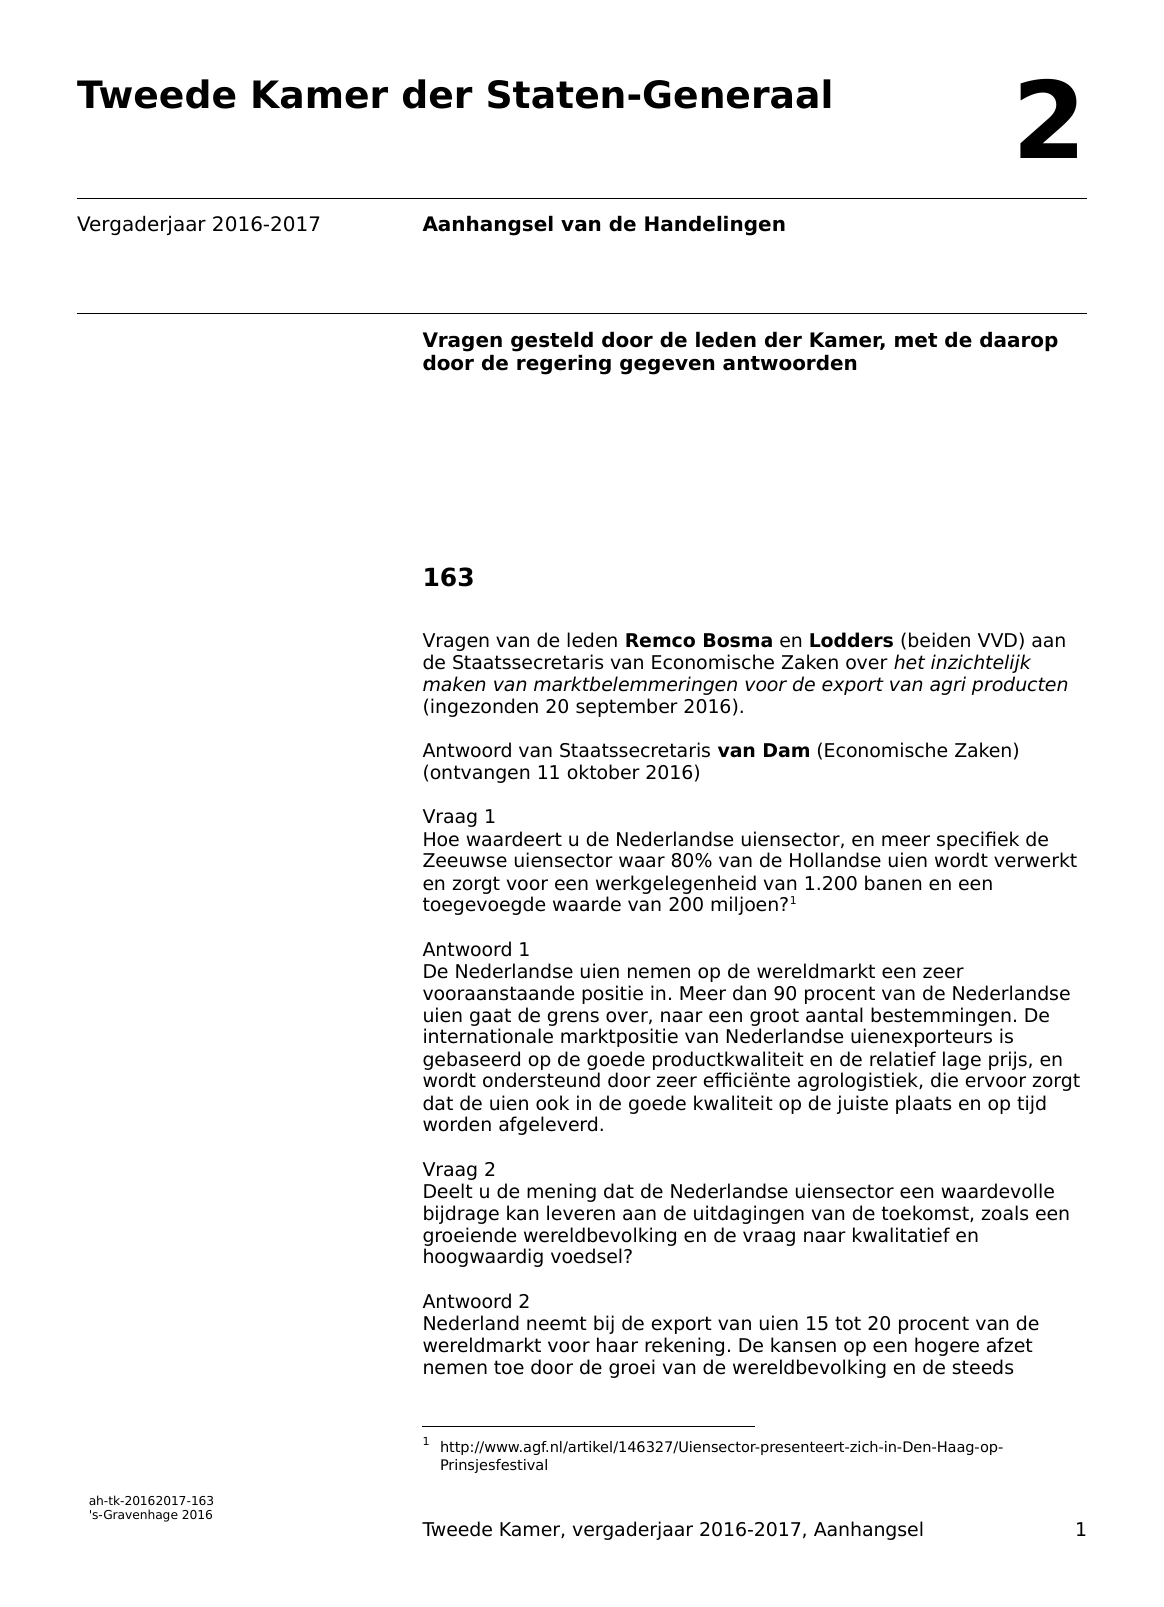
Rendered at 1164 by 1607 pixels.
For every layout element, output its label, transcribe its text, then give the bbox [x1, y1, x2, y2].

text Antwoord 1 [422, 938, 1087, 961]
table_cell Aanhangsel van de Handelingen [422, 199, 1087, 313]
text Nederland neemt bij de export van uien 15 tot 20 procent van de wereldmarkt voor haar rekening. De kansen op een hogere afzet nemen toe door de groei van de wereldbevolking en de steeds [422, 1313, 1087, 1378]
text 163 [422, 563, 1087, 592]
text Vraag 1 [422, 806, 1087, 828]
text Deelt u de mening dat de Nederlandse uiensector een waardevolle bijdrage kan leveren aan de uitdagingen van de toekomst, zoals een groeiende wereldbevolking en de vraag naar kwalitatief en hoogwaardig voedsel? [422, 1181, 1087, 1268]
text http://www.agf.nl/artikel/146327/Uiensector-presenteert-zich-in-Den-Haag-op-Prinsjesfestival [422, 1435, 1087, 1474]
text 's-Gravenhage 2016 [88, 1508, 323, 1522]
table_cell [77, 314, 422, 375]
text Antwoord van Staatssecretaris van Dam (Economische Zaken) (ontvangen 11 oktober 2016) [422, 740, 1087, 784]
table_cell Vergaderjaar 2016-2017 [77, 199, 422, 313]
text Vragen van de leden Remco Bosma en Lodders (beiden VVD) aan de Staatssecretaris van Economische Zaken over het inzichtelijk maken van marktbelemmeringen voor de export van agri producten (ingezonden 20 september 2016). [422, 630, 1087, 718]
text Antwoord 2 [422, 1291, 1087, 1313]
table_cell Vragen gesteld door de leden der Kamer, met de daarop door de regering gegeven antwoorden [422, 314, 1087, 375]
text ah-tk-20162017-163 [88, 1494, 323, 1508]
text Hoe waardeert u de Nederlandse uiensector, en meer specifiek de Zeeuwse uiensector waar 80% van de Hollandse uien wordt verwerkt en zorgt voor een werkgelegenheid van 1.200 banen en een toegevoegde waarde van 200 miljoen? [422, 828, 1087, 916]
text De Nederlandse uien nemen op de wereldmarkt een zeer vooraanstaande positie in. Meer dan 90 procent van de Nederlandse uien gaat de grens over, naar een groot aantal bestemmingen. De internationale marktpositie van Nederlandse uienexporteurs is gebaseerd op de goede productkwaliteit en de relatief lage prijs, en wordt ondersteund door zeer efficiënte agrologistiek, die ervoor zorgt dat de uien ook in de goede kwaliteit op de juiste plaats en op tijd worden afgeleverd. [422, 961, 1087, 1136]
table_header Tweede Kamer der Staten-Generaal [77, 59, 886, 198]
text Vraag 2 [422, 1158, 1087, 1181]
table_header 2 [886, 59, 1087, 198]
